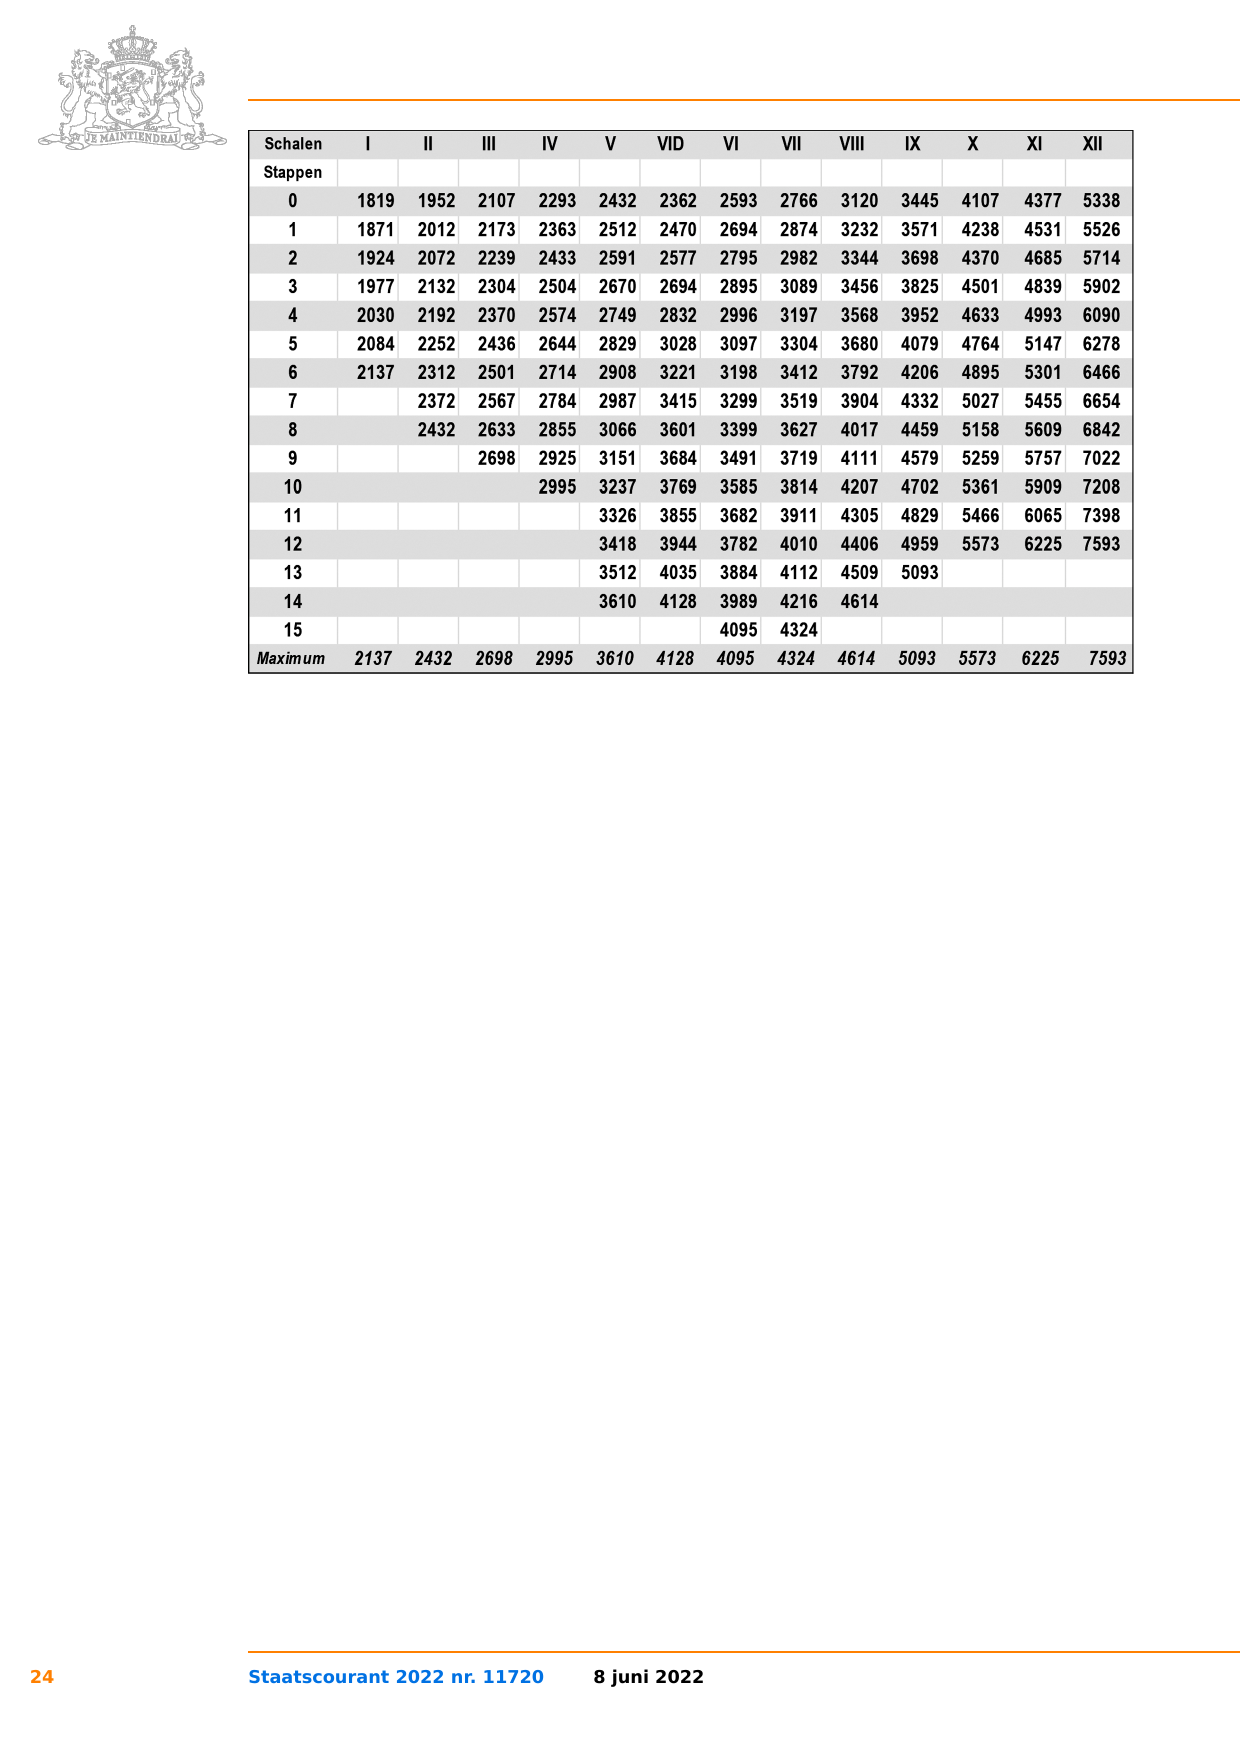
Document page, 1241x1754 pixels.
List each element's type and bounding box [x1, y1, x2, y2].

picture [38, 25, 227, 150]
picture [248, 130, 1134, 674]
